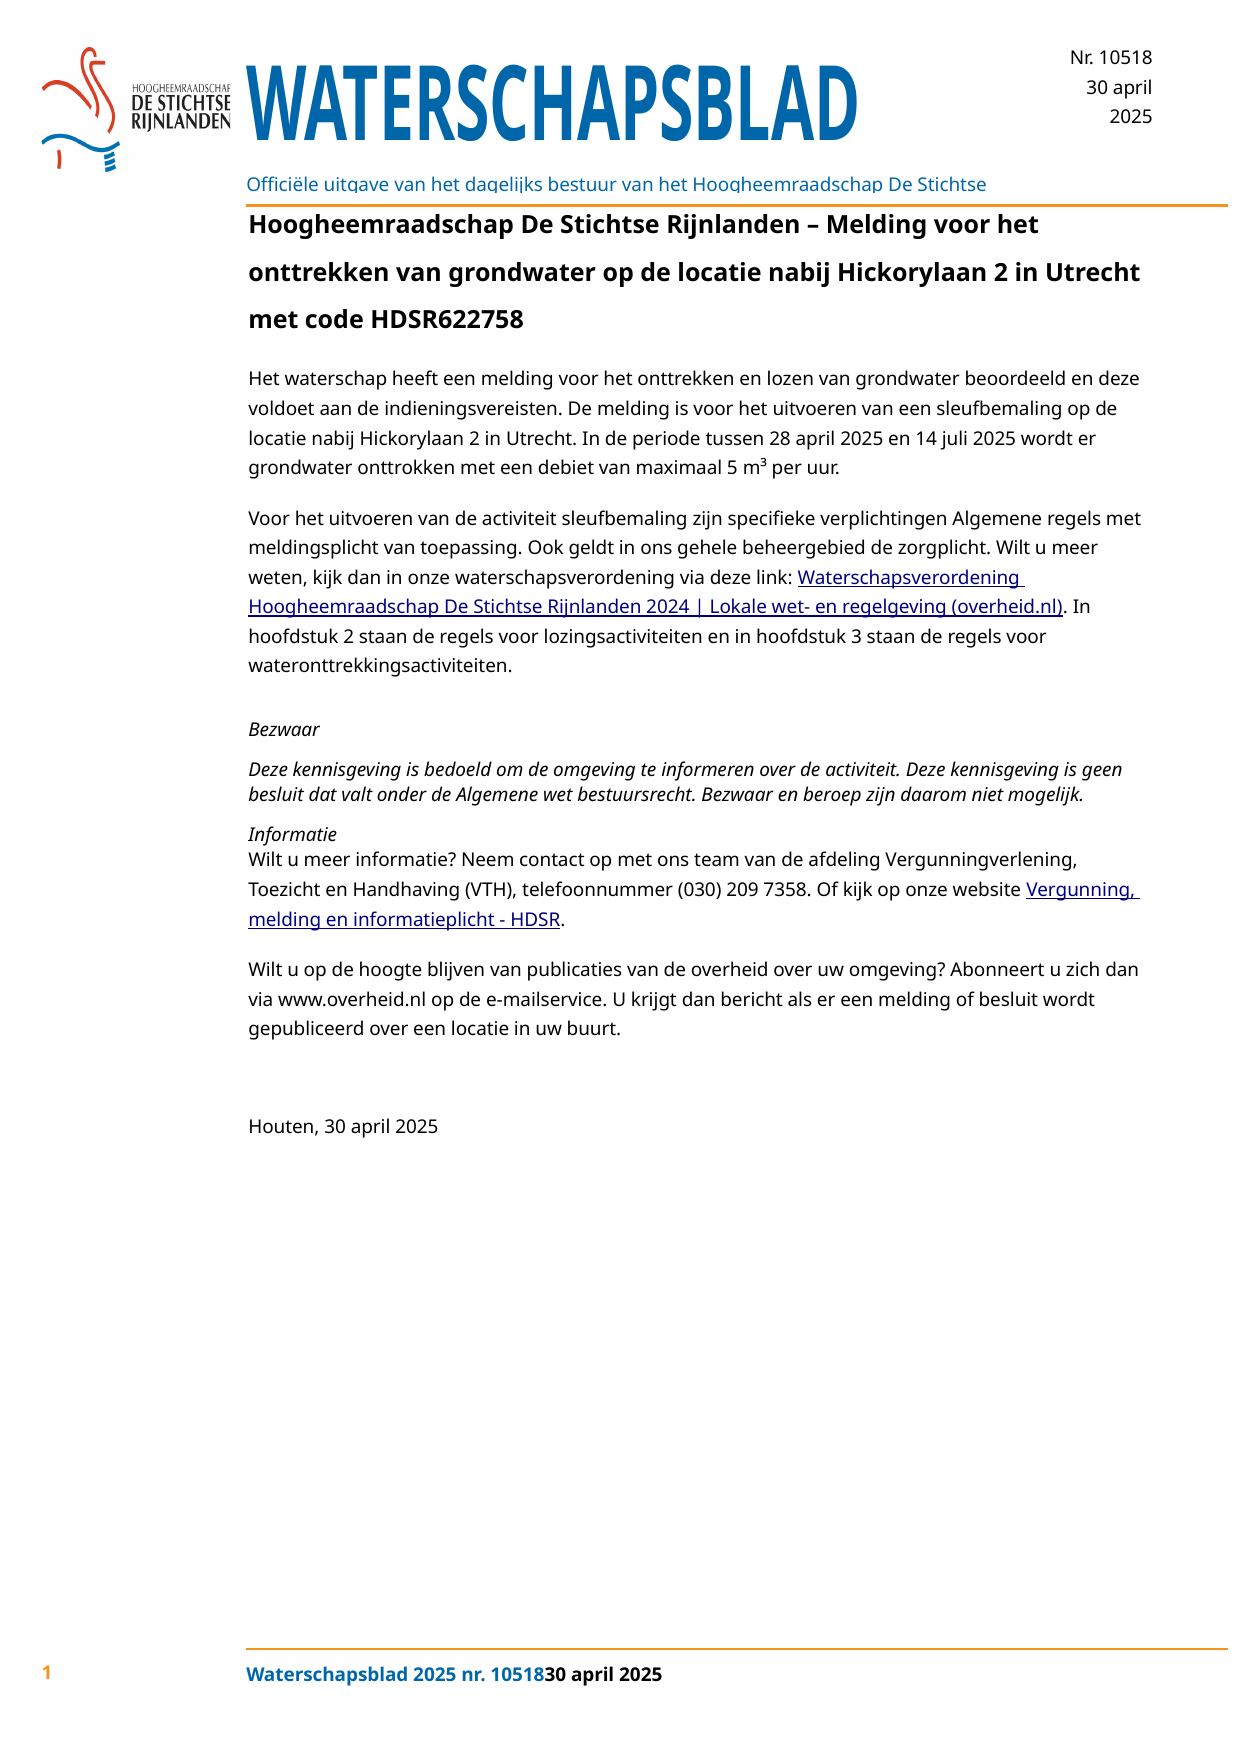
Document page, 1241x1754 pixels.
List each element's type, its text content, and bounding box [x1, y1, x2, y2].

text Wilt u op de hoogte blijven van publicaties van de overheid over uw omgeving? Abonneert u zich dan via www.overheid.nl op de e-mailservice. U krijgt dan bericht als er een melding of besluit wordt gepubliceerd over een locatie in uw buurt. [248, 956, 1152, 1041]
text Bezwaar [248, 717, 1152, 742]
picture [41, 47, 231, 172]
text Informatie [248, 821, 1152, 847]
text Voor het uitvoeren van de activiteit sleufbemaling zijn specifieke verplichtingen Algemene regels met meldingsplicht van toepassing. Ook geldt in ons gehele beheergebied de zorgplicht. Wilt u meer weten, kijk dan in onze waterschapsverordening via deze link: Waterschapsverordening Hoogheemraadschap De Stichtse Rijnlanden 2024 | Lokale wet- en regelgeving (overheid.nl). In hoofdstuk 2 staan de regels voor lozingsactiviteiten en in hoofdstuk 3 staan de regels voor wateronttrekkingsactiviteiten. [248, 505, 1152, 678]
text Deze kennisgeving is bedoeld om de omgeving te informeren over de activiteit. Deze kennisgeving is geen besluit dat valt onder de Algemene wet bestuursrecht. Bezwaar en beroep zijn daarom niet mogelijk. [248, 756, 1152, 807]
text Hoogheemraadschap De Stichtse Rijnlanden – Melding voor het onttrekken van grondwater op de locatie nabij Hickorylaan 2 in Utrecht met code HDSR622758 [248, 207, 1152, 336]
text Houten, 30 april 2025 [248, 1113, 1152, 1139]
text Wilt u meer informatie? Neem contact op met ons team van de afdeling Vergunningverlening, Toezicht en Handhaving (VTH), telefoonnummer (030) 209 7358. Of kijk op onze website Vergunning, melding en informatieplicht - HDSR. [248, 847, 1152, 931]
text Het waterschap heeft een melding voor het onttrekken en lozen van grondwater beoordeeld en deze voldoet aan de indieningsvereisten. De melding is voor het uitvoeren van een sleufbemaling op de locatie nabij Hickorylaan 2 in Utrecht. In de periode tussen 28 april 2025 en 14 juli 2025 wordt er grondwater onttrokken met een debiet van maximaal 5 m³ per uur. [248, 366, 1152, 480]
